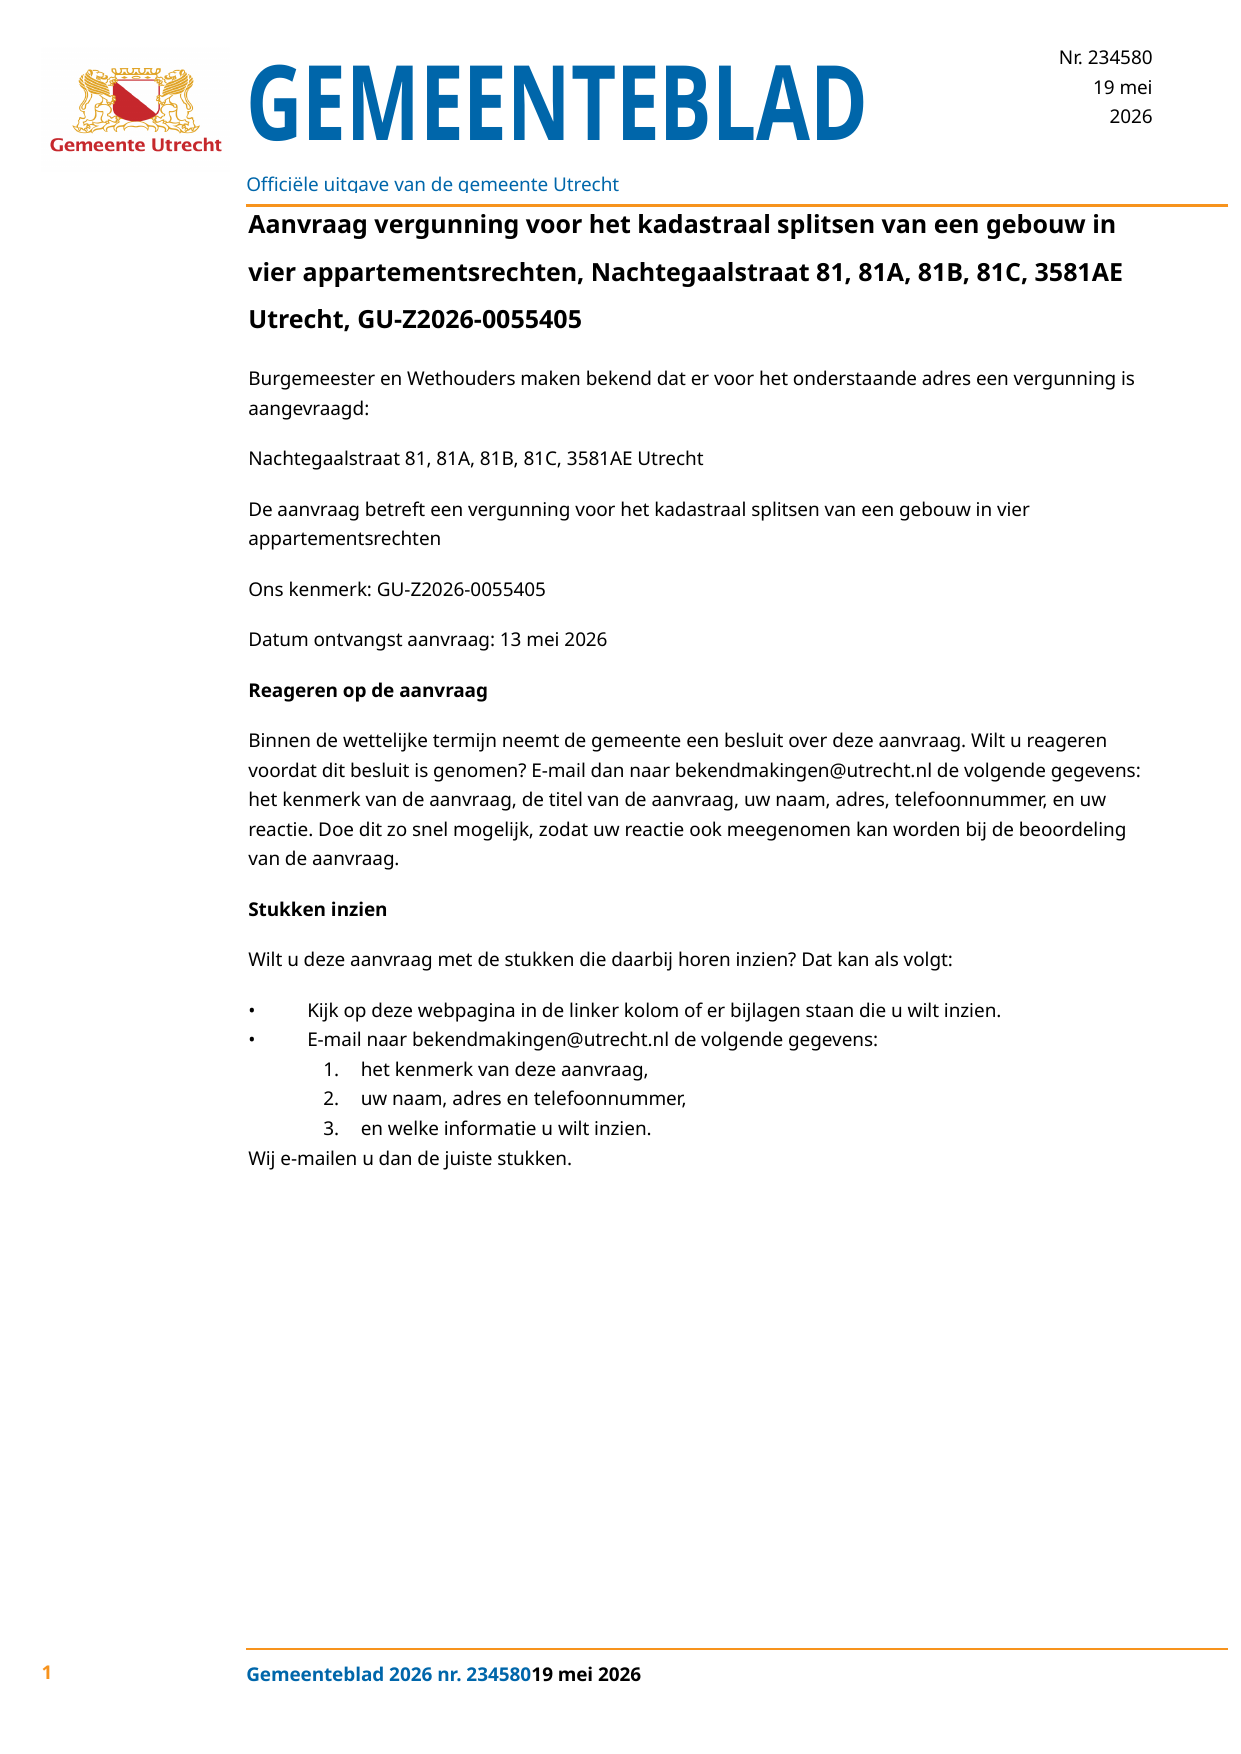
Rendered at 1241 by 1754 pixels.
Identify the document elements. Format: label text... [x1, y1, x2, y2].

list Kijk op deze webpagina in de linker kolom of er bijlagen staan die u wilt inzien. [248, 997, 1152, 1022]
picture [41, 47, 231, 172]
text Ons kenmerk: GU-Z2026-0055405 [248, 576, 1152, 602]
text Datum ontvangst aanvraag: 13 mei 2026 [248, 626, 1152, 652]
list E-mail naar bekendmakingen@utrecht.nl de volgende gegevens: [248, 1026, 1152, 1052]
text Reageren op de aanvraag [248, 677, 1152, 702]
text Stukken inzien [248, 896, 1152, 922]
text Wilt u deze aanvraag met de stukken die daarbij horen inzien? Dat kan als volgt: [248, 946, 1152, 972]
list het kenmerk van deze aanvraag, [323, 1056, 1152, 1082]
text Aanvraag vergunning voor het kadastraal splitsen van een gebouw in vier appartementsrechten, Nachtegaalstraat 81, 81A, 81B, 81C, 3581AE Utrecht, GU-Z2026-0055405 [248, 207, 1152, 336]
list en welke informatie u wilt inzien. [323, 1115, 1152, 1141]
text Burgemeester en Wethouders maken bekend dat er voor het onderstaande adres een vergunning is aangevraagd: [248, 366, 1152, 421]
text Nachtegaalstraat 81, 81A, 81B, 81C, 3581AE Utrecht [248, 446, 1152, 471]
text Wij e-mailen u dan de juiste stukken. [248, 1145, 1152, 1170]
text Binnen de wettelijke termijn neemt de gemeente een besluit over deze aanvraag. Wilt u reageren voordat dit besluit is genomen? E-mail dan naar bekendmakingen@utrecht.nl de volgende gegevens: het kenmerk van de aanvraag, de titel van de aanvraag, uw naam, adres, telefoonnummer, en uw reactie. Doe dit zo snel mogelijk, zodat uw reactie ook meegenomen kan worden bij de beoordeling van de aanvraag. [248, 727, 1152, 871]
text De aanvraag betreft een vergunning voor het kadastraal splitsen van een gebouw in vier appartementsrechten [248, 496, 1152, 551]
list uw naam, adres en telefoonnummer, [323, 1086, 1152, 1111]
